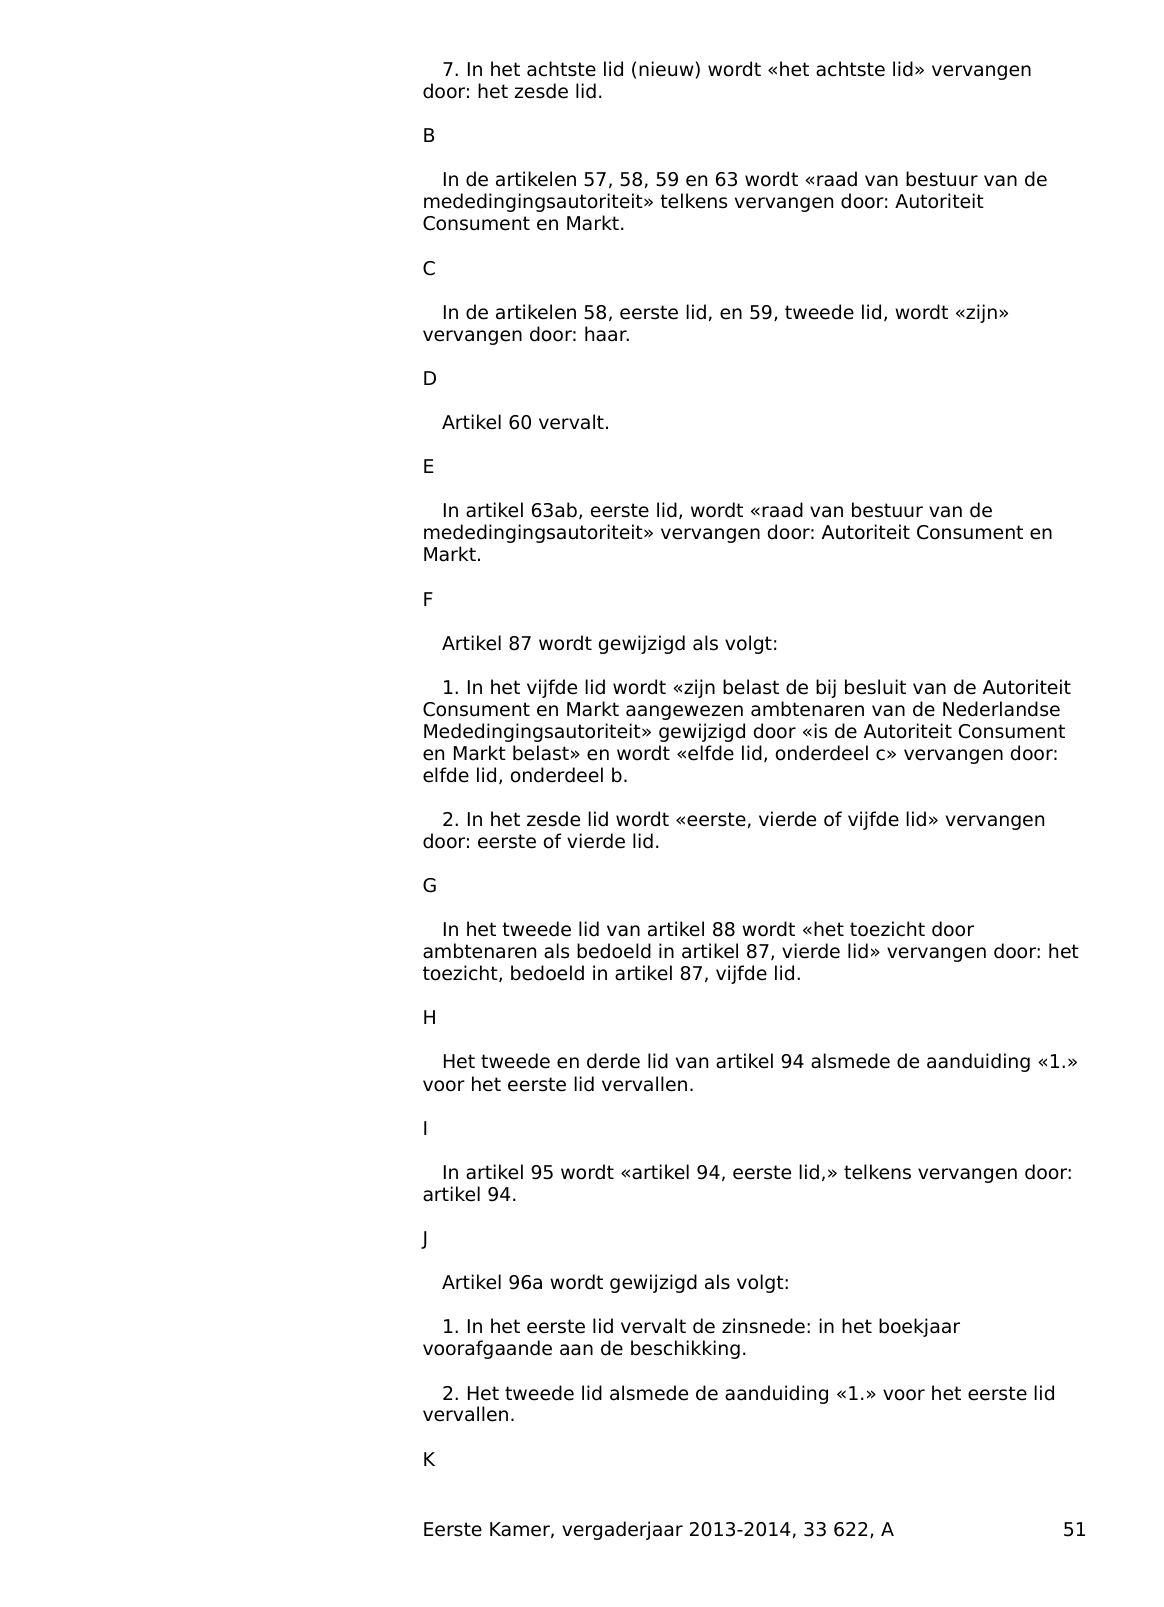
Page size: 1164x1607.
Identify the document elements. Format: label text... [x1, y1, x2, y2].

text B [422, 125, 1087, 147]
text E [422, 456, 1087, 478]
text K [422, 1448, 1087, 1471]
text J [422, 1228, 1087, 1250]
text Het tweede en derde lid van artikel 94 alsmede de aanduiding «1.» voor het eerste lid vervallen. [422, 1051, 1087, 1095]
text 1. In het vijfde lid wordt «zijn belast de bij besluit van de Autoriteit Consument en Markt aangewezen ambtenaren van de Nederlandse Mededingingsautoriteit» gewijzigd door «is de Autoriteit Consument en Markt belast» en wordt «elfde lid, onderdeel c» vervangen door: elfde lid, onderdeel b. [422, 677, 1087, 787]
text D [422, 368, 1087, 390]
text In het tweede lid van artikel 88 wordt «het toezicht door ambtenaren als bedoeld in artikel 87, vierde lid» vervangen door: het toezicht, bedoeld in artikel 87, vijfde lid. [422, 919, 1087, 985]
text In de artikelen 57, 58, 59 en 63 wordt «raad van bestuur van de mededingingsautoriteit» telkens vervangen door: Autoriteit Consument en Markt. [422, 169, 1087, 235]
text C [422, 257, 1087, 279]
text I [422, 1118, 1087, 1139]
text H [422, 1007, 1087, 1029]
text F [422, 588, 1087, 610]
text Artikel 87 wordt gewijzigd als volgt: [422, 633, 1087, 654]
text 2. In het zesde lid wordt «eerste, vierde of vijfde lid» vervangen door: eerste of vierde lid. [422, 809, 1087, 853]
text 1. In het eerste lid vervalt de zinsnede: in het boekjaar voorafgaande aan de beschikking. [422, 1316, 1087, 1360]
text In artikel 63ab, eerste lid, wordt «raad van bestuur van de mededingingsautoriteit» vervangen door: Autoriteit Consument en Markt. [422, 500, 1087, 566]
text In de artikelen 58, eerste lid, en 59, tweede lid, wordt «zijn» vervangen door: haar. [422, 302, 1087, 346]
text 2. Het tweede lid alsmede de aanduiding «1.» voor het eerste lid vervallen. [422, 1382, 1087, 1426]
text G [422, 875, 1087, 897]
text Artikel 96a wordt gewijzigd als volgt: [422, 1272, 1087, 1294]
text 7. In het achtste lid (nieuw) wordt «het achtste lid» vervangen door: het zesde lid. [422, 59, 1087, 103]
text In artikel 95 wordt «artikel 94, eerste lid,» telkens vervangen door: artikel 94. [422, 1162, 1087, 1206]
text Artikel 60 vervalt. [422, 412, 1087, 434]
